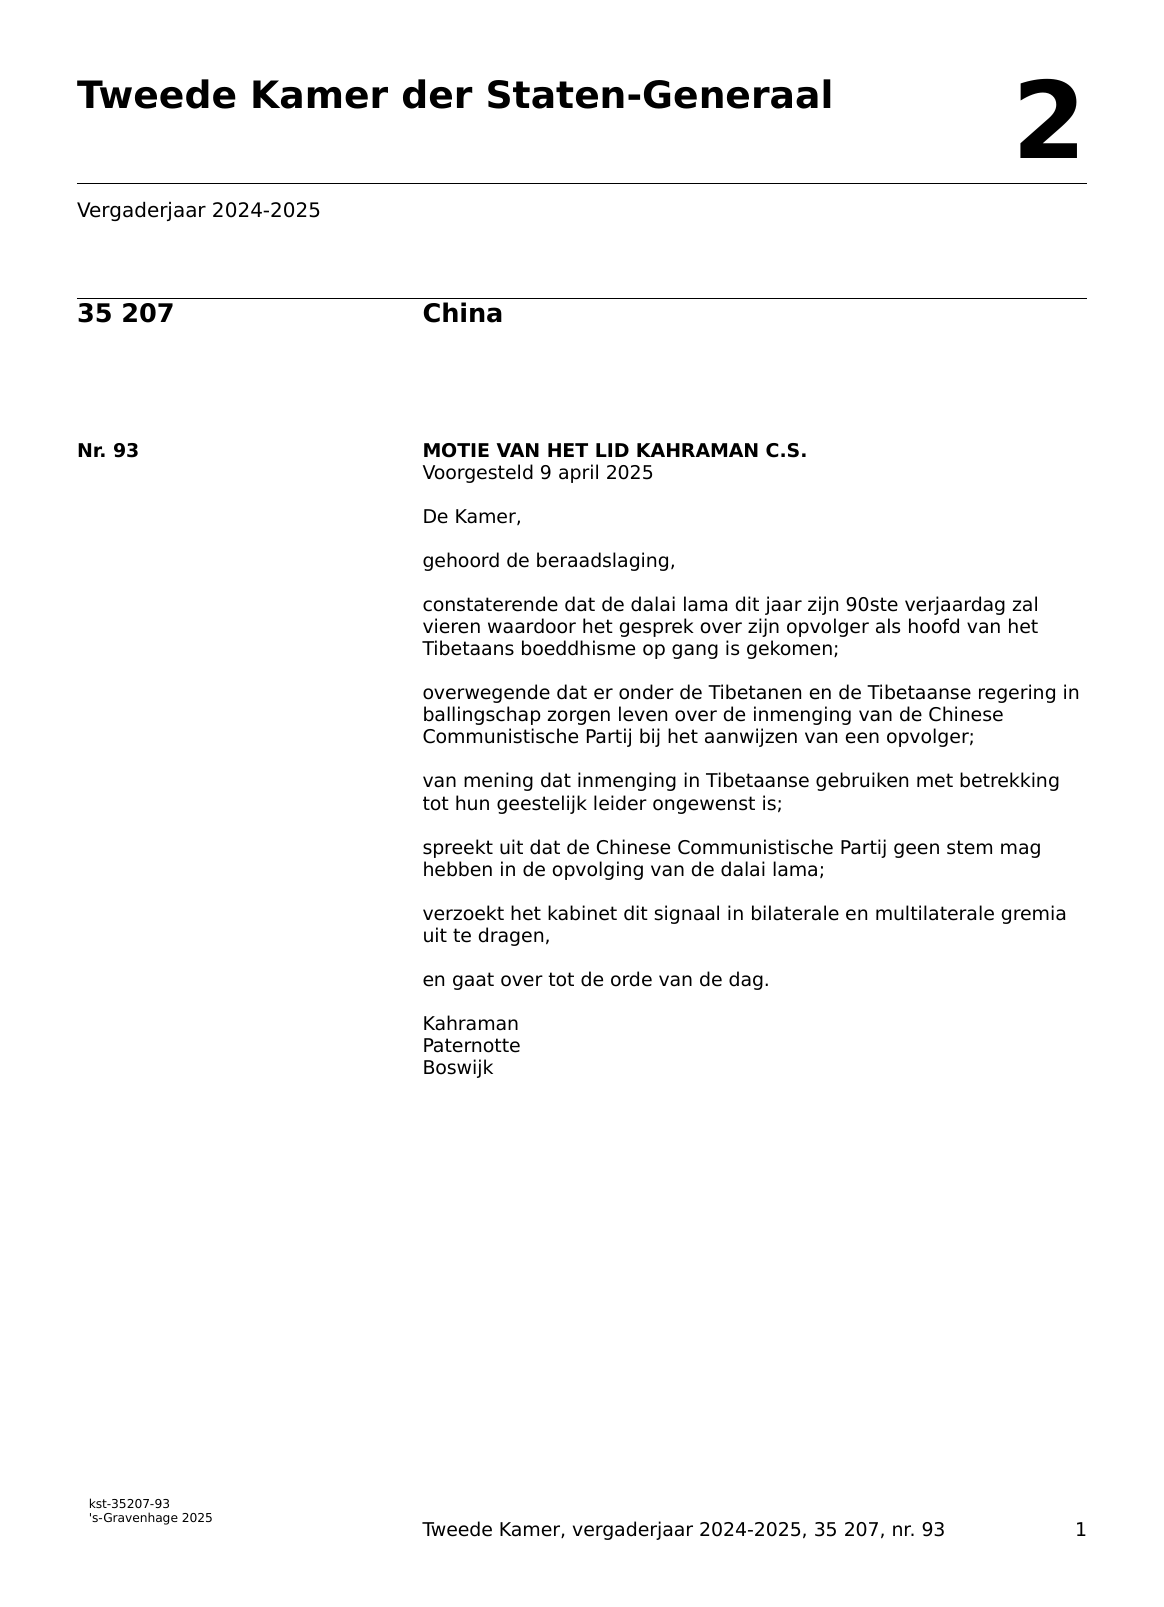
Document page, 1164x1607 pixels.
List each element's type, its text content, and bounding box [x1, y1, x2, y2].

table_header 2 [886, 59, 1087, 183]
table_header Tweede Kamer der Staten-Generaal [77, 59, 886, 183]
table_cell Vergaderjaar 2024-2025 [77, 184, 1087, 298]
text spreekt uit dat de Chinese Communistische Partij geen stem mag hebben in de opvolging van de dalai lama; [422, 837, 1087, 881]
text gehoord de beraadslaging, [422, 550, 1087, 572]
subtitle Nr. 93 MOTIE VAN HET LID KAHRAMAN C.S. [77, 440, 1087, 462]
text De Kamer, [422, 506, 1087, 528]
text Boswijk [422, 1057, 1087, 1079]
text overwegende dat er onder de Tibetanen en de Tibetaanse regering in ballingschap zorgen leven over de inmenging van de Chinese Communistische Partij bij het aanwijzen van een opvolger; [422, 682, 1087, 748]
text van mening dat inmenging in Tibetaanse gebruiken met betrekking tot hun geestelijk leider ongewenst is; [422, 770, 1087, 814]
text Paternotte [422, 1035, 1087, 1057]
text Voorgesteld 9 april 2025 [422, 462, 1087, 484]
text kst-35207-93 [88, 1497, 323, 1511]
text Kahraman [422, 1013, 1087, 1035]
text en gaat over tot de orde van de dag. [422, 969, 1087, 991]
text constaterende dat de dalai lama dit jaar zijn 90ste verjaardag zal vieren waardoor het gesprek over zijn opvolger als hoofd van het Tibetaans boeddhisme op gang is gekomen; [422, 594, 1087, 660]
text verzoekt het kabinet dit signaal in bilaterale en multilaterale gremia uit te dragen, [422, 903, 1087, 947]
text 's-Gravenhage 2025 [88, 1511, 323, 1525]
subtitle 35 207 China [77, 299, 1087, 329]
